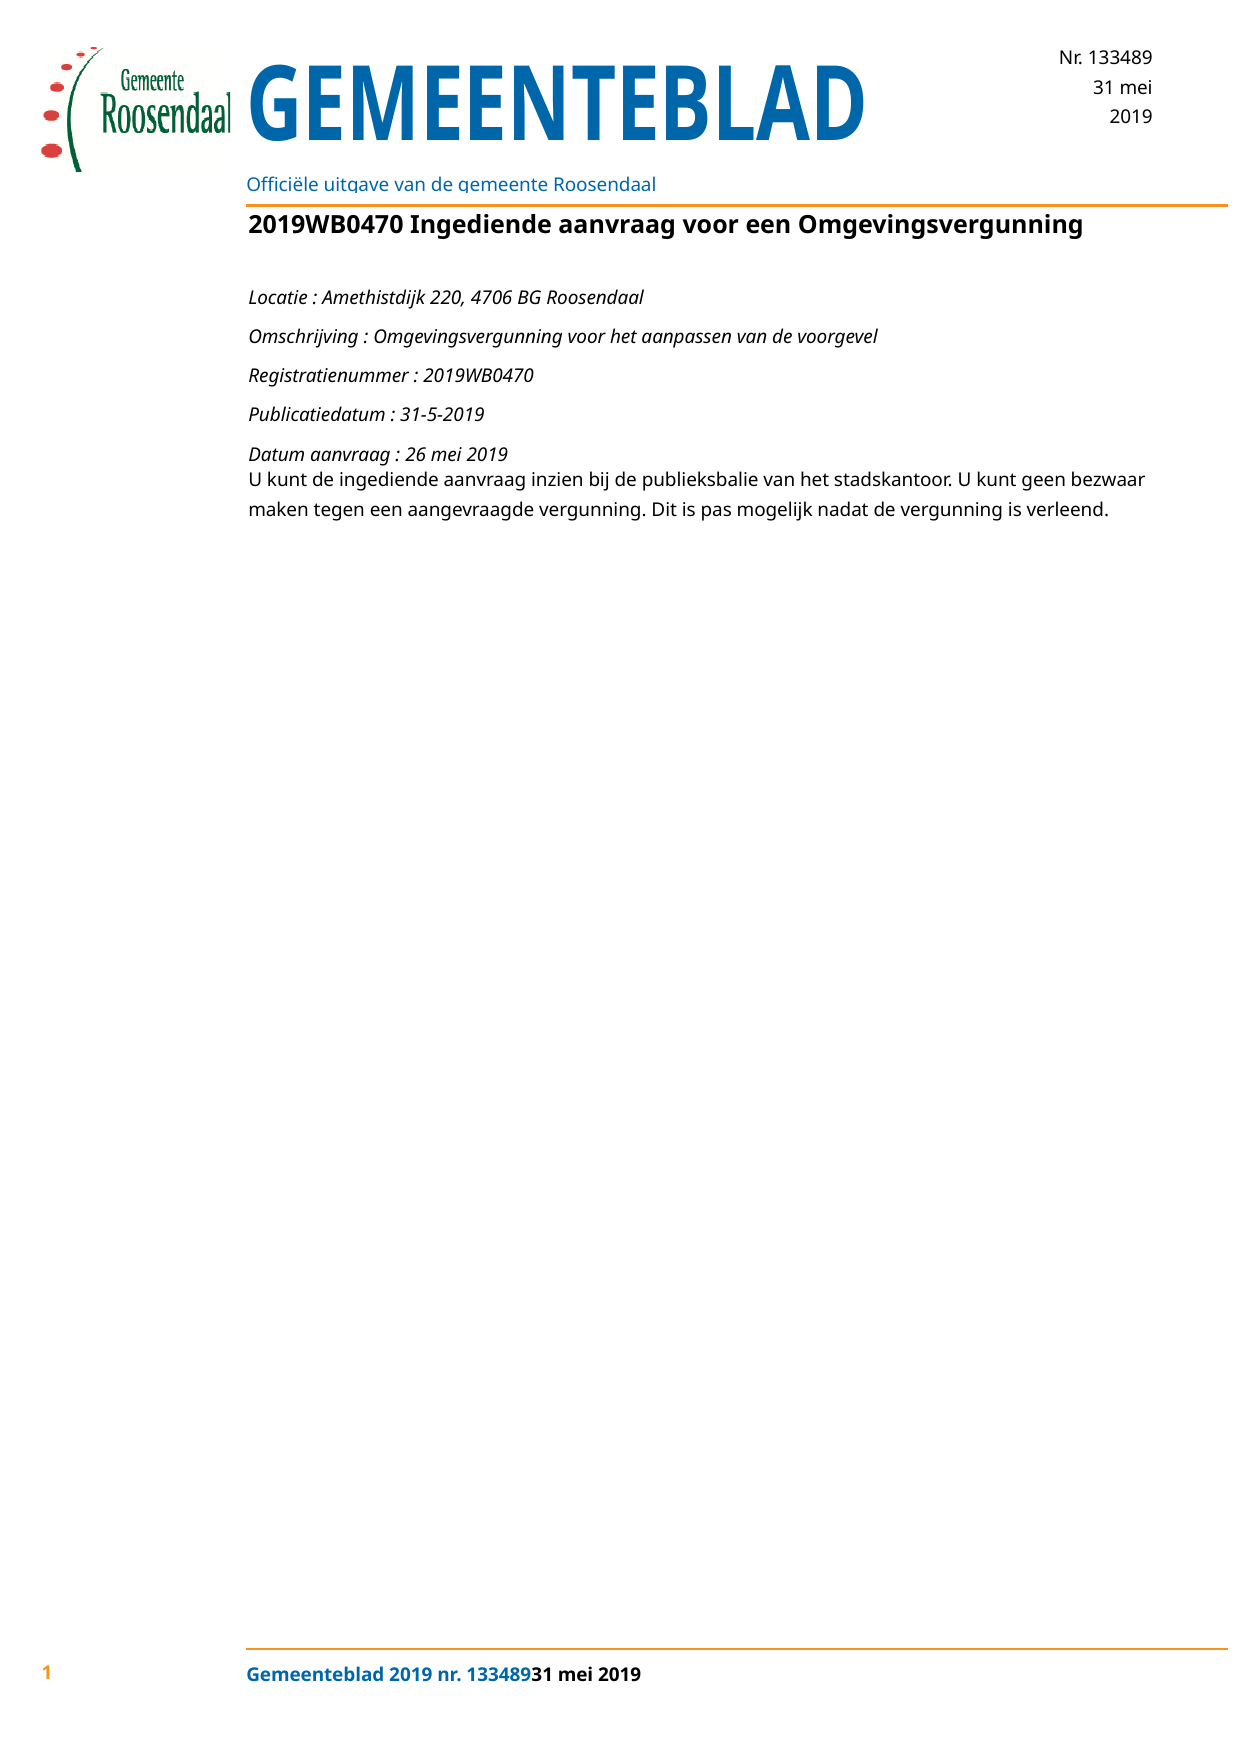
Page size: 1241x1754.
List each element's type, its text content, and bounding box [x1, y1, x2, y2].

text Datum aanvraag : 26 mei 2019 [248, 441, 1152, 467]
text Registratienummer : 2019WB0470 [248, 362, 1152, 388]
picture [41, 47, 231, 172]
text Locatie : Amethistdijk 220, 4706 BG Roosendaal [248, 284, 1152, 309]
text Publicatiedatum : 31-5-2019 [248, 402, 1152, 427]
text 2019WB0470 Ingediende aanvraag voor een Omgevingsvergunning [248, 207, 1152, 241]
text Omschrijving : Omgevingsvergunning voor het aanpassen van de voorgevel [248, 323, 1152, 349]
text U kunt de ingediende aanvraag inzien bij de publieksbalie van het stadskantoor. U kunt geen bezwaar maken tegen een aangevraagde vergunning. Dit is pas mogelijk nadat de vergunning is verleend. [248, 467, 1152, 522]
